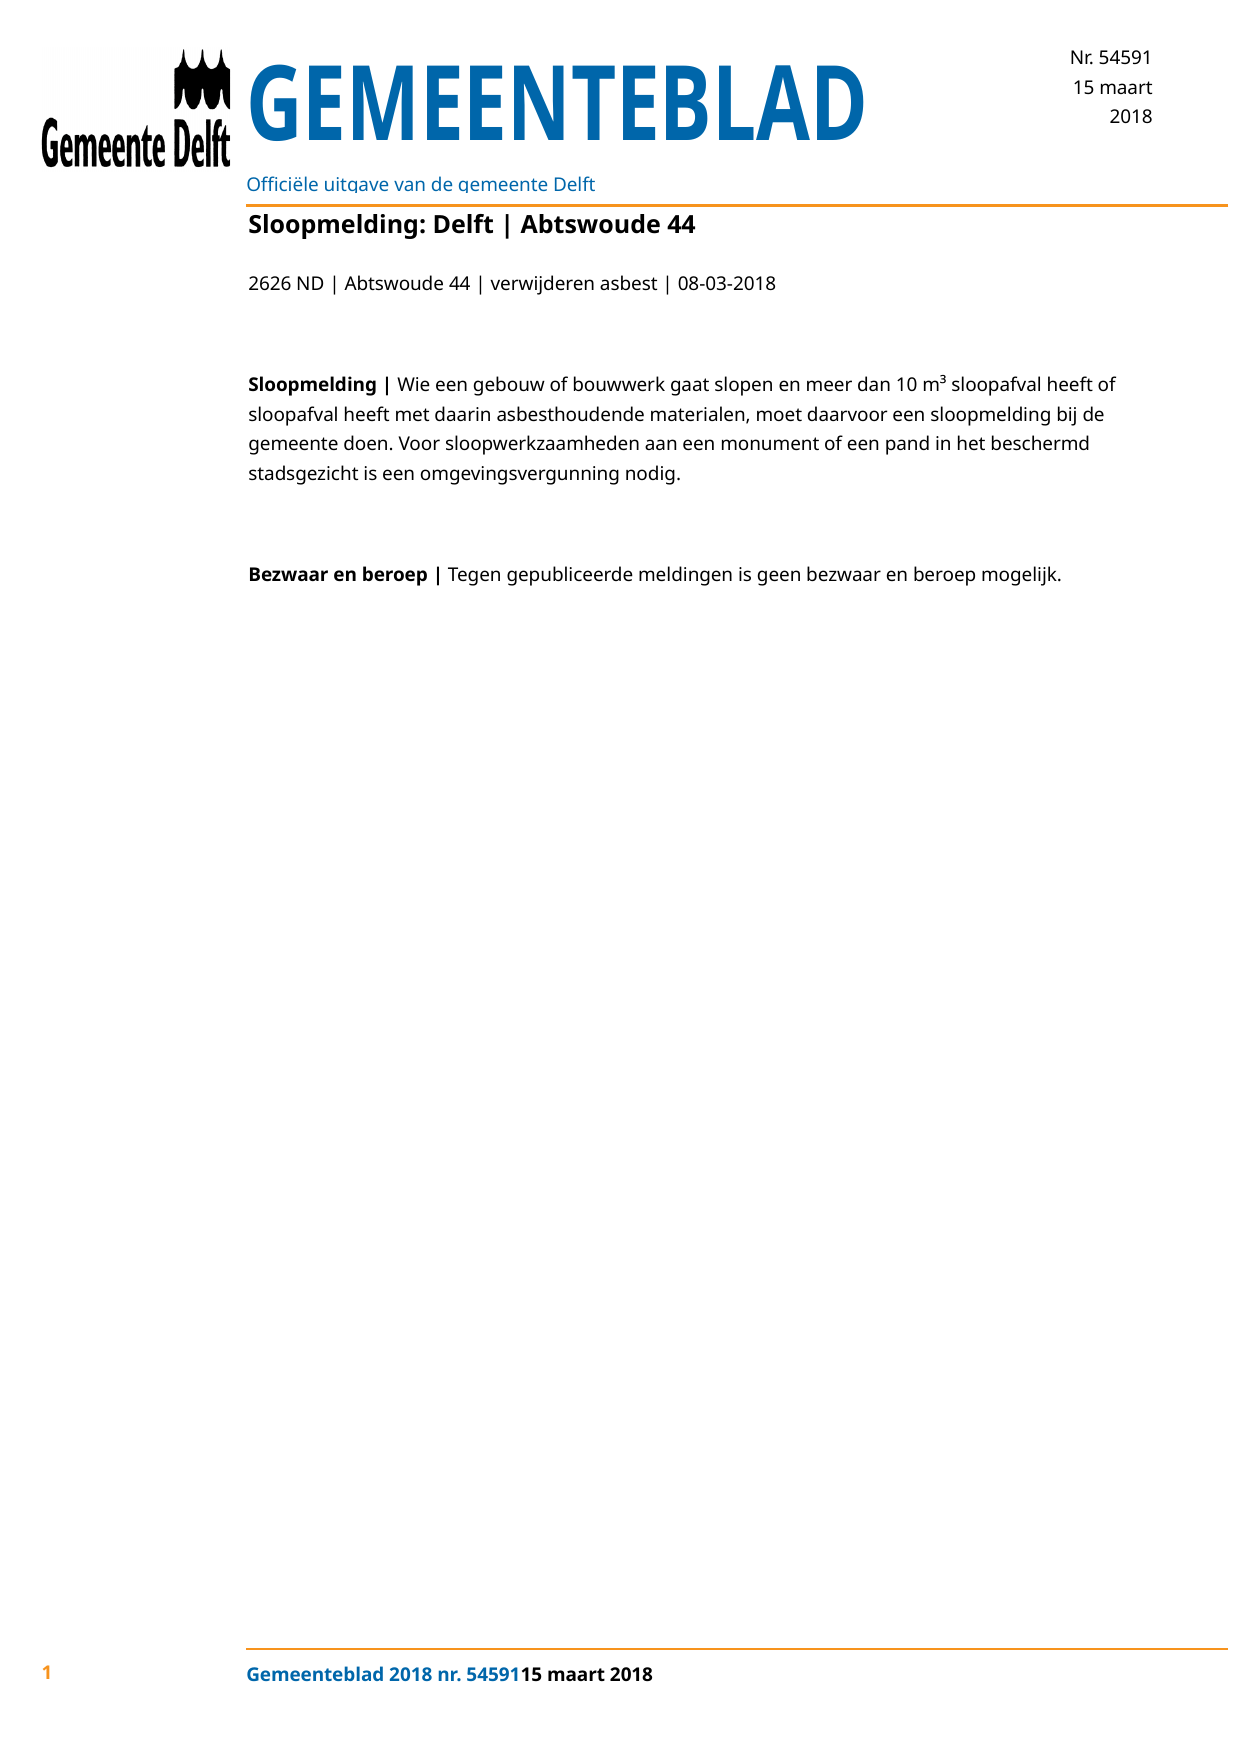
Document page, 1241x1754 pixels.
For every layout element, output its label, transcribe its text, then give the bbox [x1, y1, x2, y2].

text Bezwaar en beroep | Tegen gepubliceerde meldingen is geen bezwaar en beroep mogelijk. [248, 561, 1152, 586]
picture [41, 47, 231, 172]
text 2626 ND | Abtswoude 44 | verwijderen asbest | 08-03-2018 [248, 270, 1152, 296]
text Sloopmelding | Wie een gebouw of bouwwerk gaat slopen en meer dan 10 m³ sloopafval heeft of sloopafval heeft met daarin asbesthoudende materialen, moet daarvoor een sloopmelding bij de gemeente doen. Voor sloopwerkzaamheden aan een monument of een pand in het beschermd stadsgezicht is een omgevingsvergunning nodig. [248, 371, 1152, 486]
text Sloopmelding: Delft | Abtswoude 44 [248, 207, 1152, 241]
